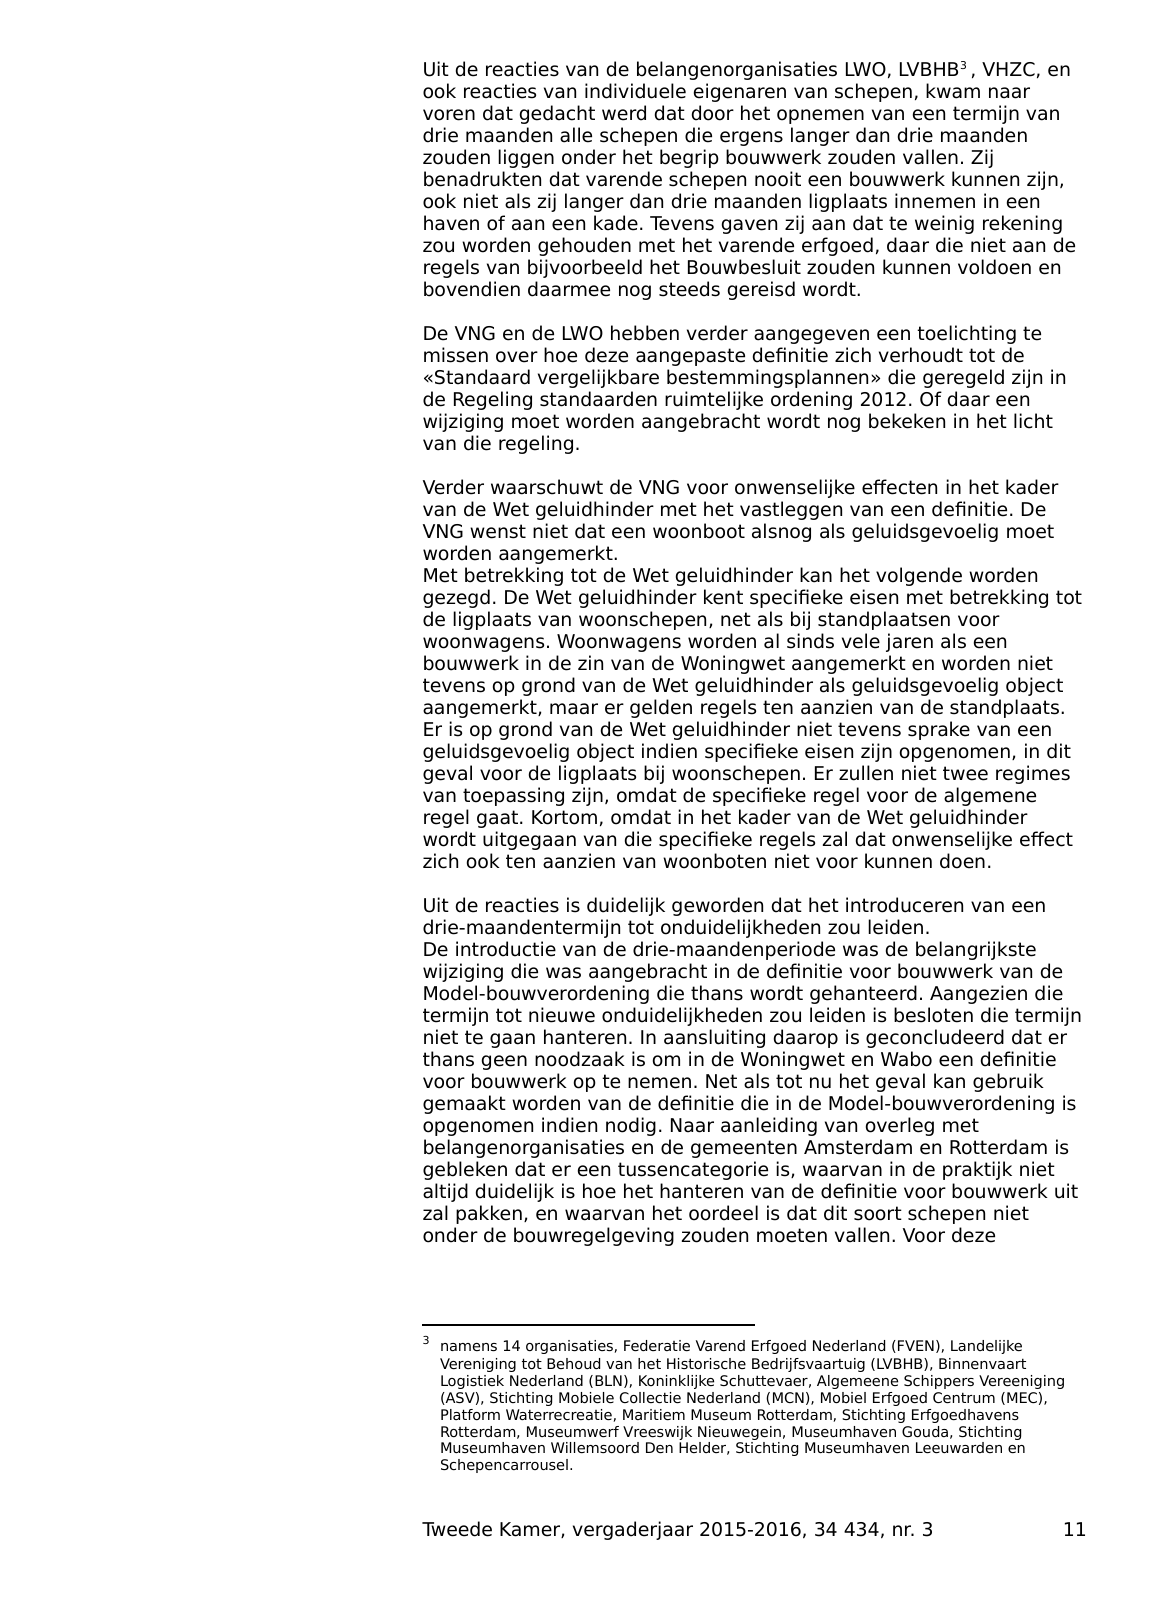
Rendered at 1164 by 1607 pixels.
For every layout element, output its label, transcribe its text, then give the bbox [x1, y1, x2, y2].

text De VNG en de LWO hebben verder aangegeven een toelichting te missen over hoe deze aangepaste definitie zich verhoudt tot de «Standaard vergelijkbare bestemmingsplannen» die geregeld zijn in de Regeling standaarden ruimtelijke ordening 2012. Of daar een wijziging moet worden aangebracht wordt nog bekeken in het licht van die regeling. [422, 323, 1087, 455]
text Uit de reacties van de belangenorganisaties LWO, LVBHB, VHZC, en ook reacties van individuele eigenaren van schepen, kwam naar voren dat gedacht werd dat door het opnemen van een termijn van drie maanden alle schepen die ergens langer dan drie maanden zouden liggen onder het begrip bouwwerk zouden vallen. Zij benadrukten dat varende schepen nooit een bouwwerk kunnen zijn, ook niet als zij langer dan drie maanden ligplaats innemen in een haven of aan een kade. Tevens gaven zij aan dat te weinig rekening zou worden gehouden met het varende erfgoed, daar die niet aan de regels van bijvoorbeeld het Bouwbesluit zouden kunnen voldoen en bovendien daarmee nog steeds gereisd wordt. [422, 59, 1087, 301]
text Verder waarschuwt de VNG voor onwenselijke effecten in het kader van de Wet geluidhinder met het vastleggen van een definitie. De VNG wenst niet dat een woonboot alsnog als geluidsgevoelig moet worden aangemerkt. [422, 477, 1087, 565]
text namens 14 organisaties, Federatie Varend Erfgoed Nederland (FVEN), Landelijke Vereniging tot Behoud van het Historische Bedrijfsvaartuig (LVBHB), Binnenvaart Logistiek Nederland (BLN), Koninklijke Schuttevaer, Algemeene Schippers Vereeniging (ASV), Stichting Mobiele Collectie Nederland (MCN), Mobiel Erfgoed Centrum (MEC), Platform Waterrecreatie, Maritiem Museum Rotterdam, Stichting Erfgoedhavens Rotterdam, Museumwerf Vreeswijk Nieuwegein, Museumhaven Gouda, Stichting Museumhaven Willemsoord Den Helder, Stichting Museumhaven Leeuwarden en Schepencarrousel. [422, 1334, 1087, 1474]
text Uit de reacties is duidelijk geworden dat het introduceren van een drie-maandentermijn tot onduidelijkheden zou leiden. [422, 895, 1087, 939]
text Er is op grond van de Wet geluidhinder niet tevens sprake van een geluidsgevoelig object indien specifieke eisen zijn opgenomen, in dit geval voor de ligplaats bij woonschepen. Er zullen niet twee regimes van toepassing zijn, omdat de specifieke regel voor de algemene regel gaat. Kortom, omdat in het kader van de Wet geluidhinder wordt uitgegaan van die specifieke regels zal dat onwenselijke effect zich ook ten aanzien van woonboten niet voor kunnen doen. [422, 719, 1087, 873]
text De introductie van de drie-maandenperiode was de belangrijkste wijziging die was aangebracht in de definitie voor bouwwerk van de Model-bouwverordening die thans wordt gehanteerd. Aangezien die termijn tot nieuwe onduidelijkheden zou leiden is besloten die termijn niet te gaan hanteren. In aansluiting daarop is geconcludeerd dat er thans geen noodzaak is om in de Woningwet en Wabo een definitie voor bouwwerk op te nemen. Net als tot nu het geval kan gebruik gemaakt worden van de definitie die in de Model-bouwverordening is opgenomen indien nodig. Naar aanleiding van overleg met belangenorganisaties en de gemeenten Amsterdam en Rotterdam is gebleken dat er een tussencategorie is, waarvan in de praktijk niet altijd duidelijk is hoe het hanteren van de definitie voor bouwwerk uit zal pakken, en waarvan het oordeel is dat dit soort schepen niet onder de bouwregelgeving zouden moeten vallen. Voor deze [422, 939, 1087, 1247]
text Met betrekking tot de Wet geluidhinder kan het volgende worden gezegd. De Wet geluidhinder kent specifieke eisen met betrekking tot de ligplaats van woonschepen, net als bij standplaatsen voor woonwagens. Woonwagens worden al sinds vele jaren als een bouwwerk in de zin van de Woningwet aangemerkt en worden niet tevens op grond van de Wet geluidhinder als geluidsgevoelig object aangemerkt, maar er gelden regels ten aanzien van de standplaats. [422, 565, 1087, 719]
